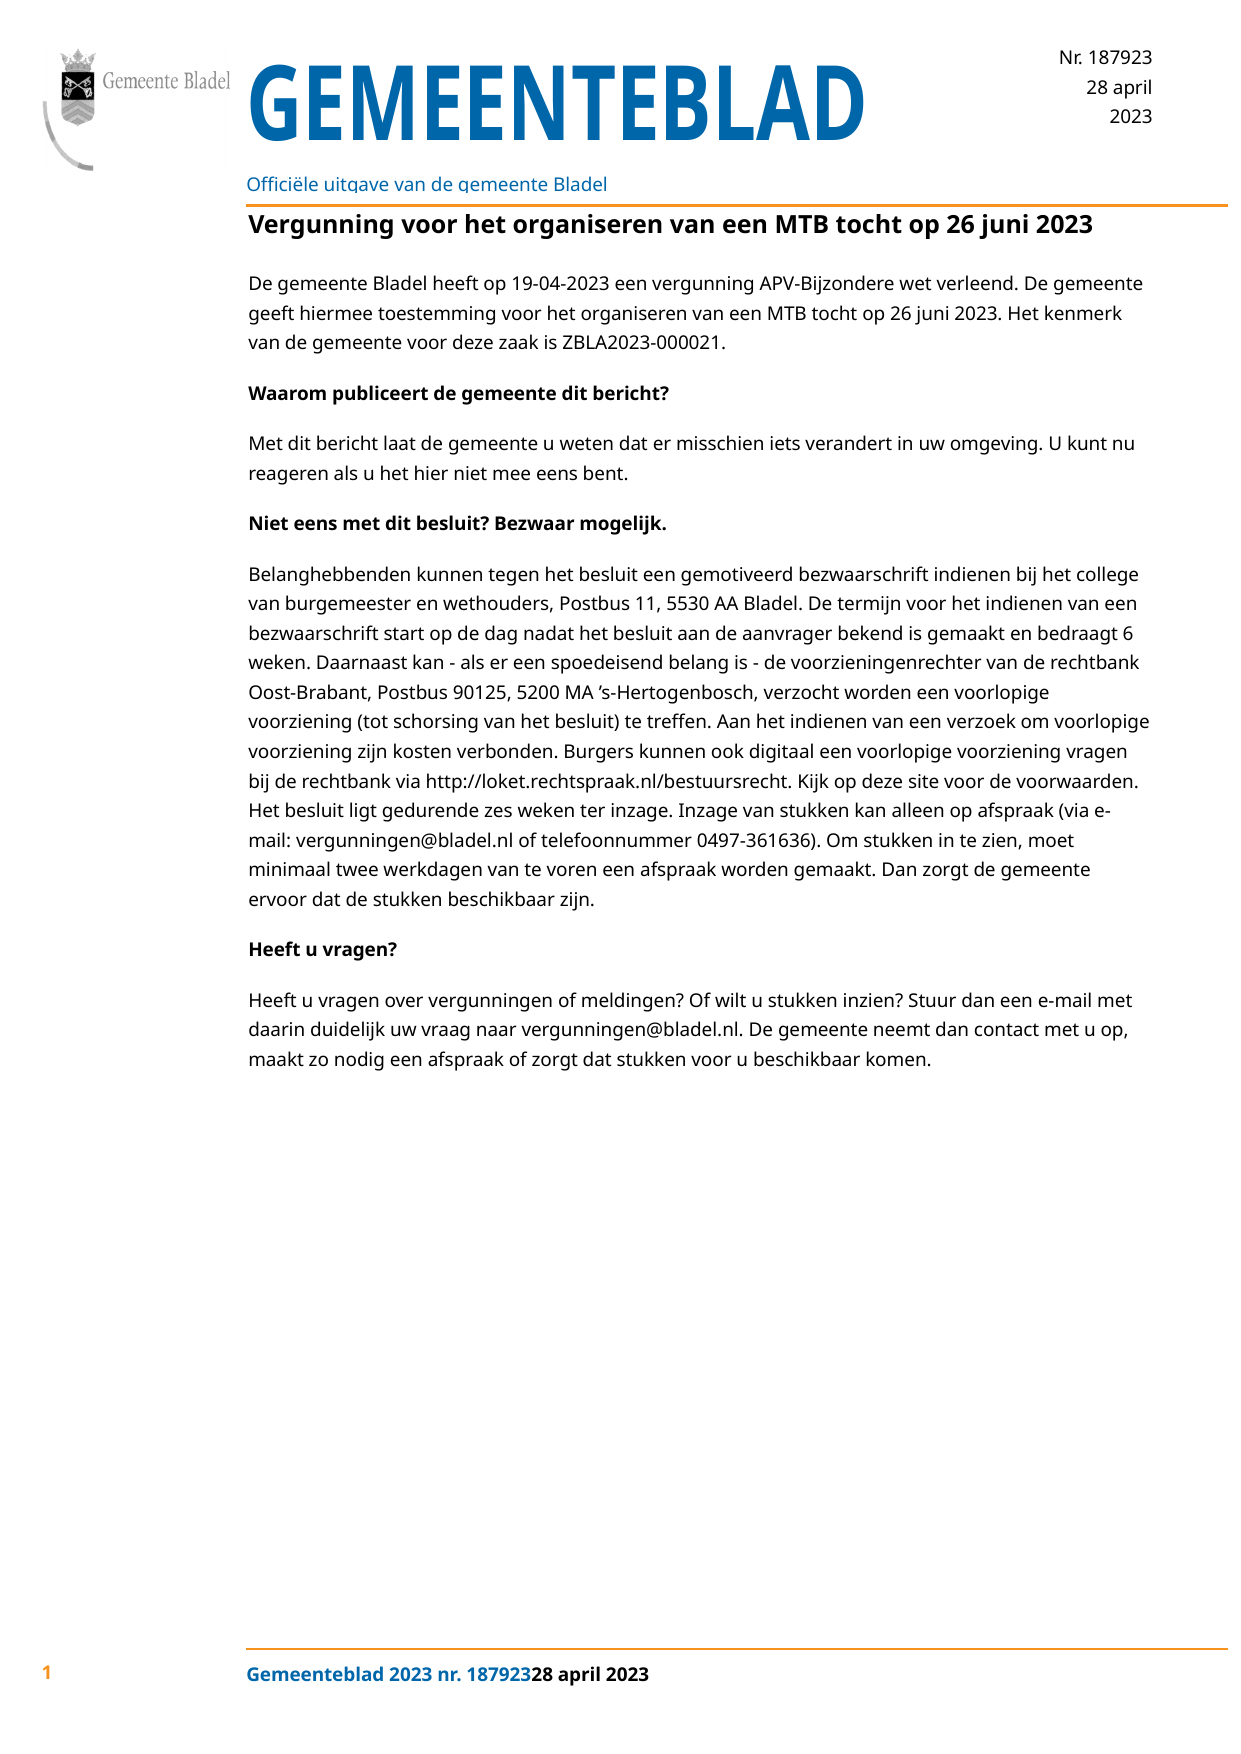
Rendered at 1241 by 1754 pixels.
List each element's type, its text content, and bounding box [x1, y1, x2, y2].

text Heeft u vragen over vergunningen of meldingen? Of wilt u stukken inzien? Stuur dan een e-mail met daarin duidelijk uw vraag naar vergunningen@bladel.nl. De gemeente neemt dan contact met u op, maakt zo nodig een afspraak of zorgt dat stukken voor u beschikbaar komen. [248, 987, 1152, 1072]
text De gemeente Bladel heeft op 19-04-2023 een vergunning APV-Bijzondere wet verleend. De gemeente geeft hiermee toestemming voor het organiseren van een MTB tocht op 26 juni 2023. Het kenmerk van de gemeente voor deze zaak is ZBLA2023-000021. [248, 270, 1152, 355]
text Niet eens met dit besluit? Bezwaar mogelijk. [248, 510, 1152, 536]
text Waarom publiceert de gemeente dit bericht? [248, 380, 1152, 406]
text Vergunning voor het organiseren van een MTB tocht op 26 juni 2023 [248, 207, 1152, 241]
text Met dit bericht laat de gemeente u weten dat er misschien iets verandert in uw omgeving. U kunt nu reageren als u het hier niet mee eens bent. [248, 430, 1152, 486]
picture [41, 47, 231, 172]
text Heeft u vragen? [248, 937, 1152, 962]
text Belanghebbenden kunnen tegen het besluit een gemotiveerd bezwaarschrift indienen bij het college van burgemeester en wethouders, Postbus 11, 5530 AA Bladel. De termijn voor het indienen van een bezwaarschrift start op de dag nadat het besluit aan de aanvrager bekend is gemaakt en bedraagt 6 weken. Daarnaast kan - als er een spoedeisend belang is - de voorzieningenrechter van de rechtbank Oost-Brabant, Postbus 90125, 5200 MA ’s-Hertogenbosch, verzocht worden een voorlopige voorziening (tot schorsing van het besluit) te treffen. Aan het indienen van een verzoek om voorlopige voorziening zijn kosten verbonden. Burgers kunnen ook digitaal een voorlopige voorziening vragen bij de rechtbank via http://loket.rechtspraak.nl/bestuursrecht. Kijk op deze site voor de voorwaarden. Het besluit ligt gedurende zes weken ter inzage. Inzage van stukken kan alleen op afspraak (via e-mail: vergunningen@bladel.nl of telefoonnummer 0497-361636). Om stukken in te zien, moet minimaal twee werkdagen van te voren een afspraak worden gemaakt. Dan zorgt de gemeente ervoor dat de stukken beschikbaar zijn. [248, 561, 1152, 912]
